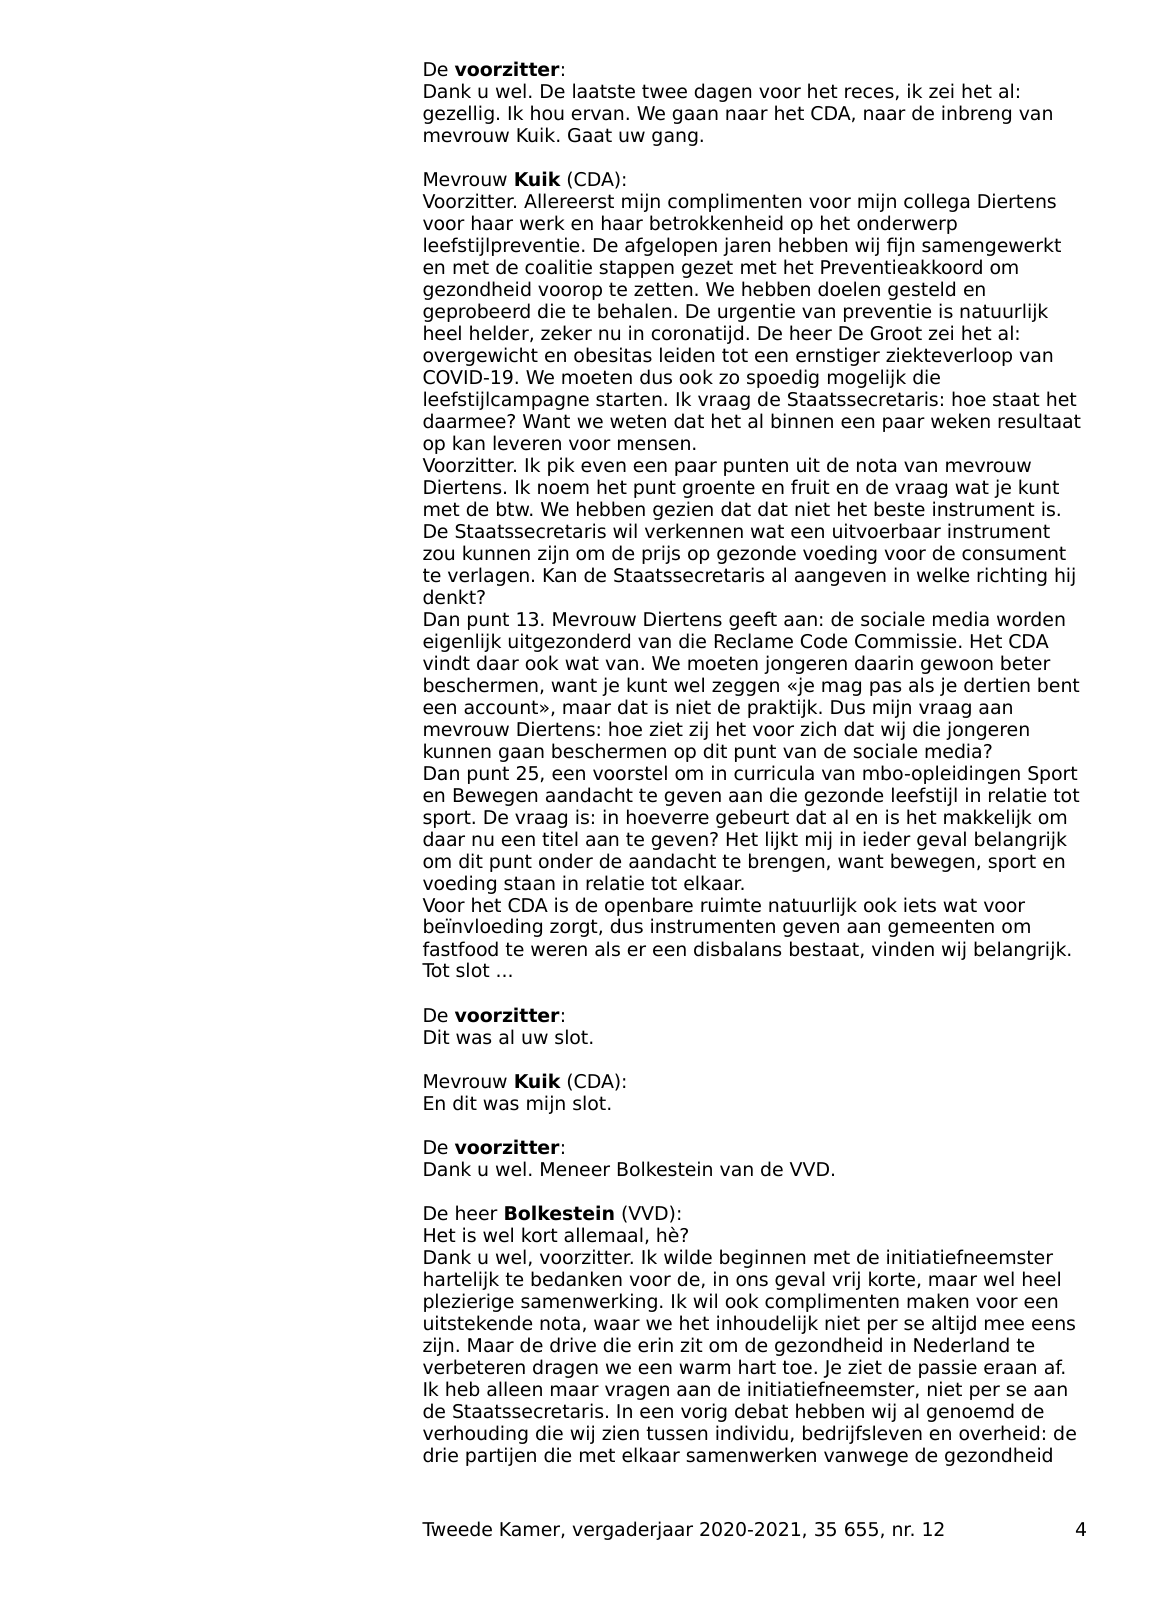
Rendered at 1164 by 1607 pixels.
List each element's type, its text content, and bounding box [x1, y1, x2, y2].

text En dit was mijn slot. [422, 1093, 1087, 1115]
text Dank u wel. Meneer Bolkestein van de VVD. [422, 1159, 1087, 1181]
text Voor het CDA is de openbare ruimte natuurlijk ook iets wat voor beïnvloeding zorgt, dus instrumenten geven aan gemeenten om fastfood te weren als er een disbalans bestaat, vinden wij belangrijk. [422, 894, 1087, 960]
text De voorzitter: [422, 1004, 1087, 1027]
text Mevrouw Kuik (CDA): [422, 1071, 1087, 1093]
text Dan punt 13. Mevrouw Diertens geeft aan: de sociale media worden eigenlijk uitgezonderd van die Reclame Code Commissie. Het CDA vindt daar ook wat van. We moeten jongeren daarin gewoon beter beschermen, want je kunt wel zeggen «je mag pas als je dertien bent een account», maar dat is niet de praktijk. Dus mijn vraag aan mevrouw Diertens: hoe ziet zij het voor zich dat wij die jongeren kunnen gaan beschermen op dit punt van de sociale media? [422, 609, 1087, 763]
text Mevrouw Kuik (CDA): [422, 169, 1087, 191]
text Voorzitter. Ik pik even een paar punten uit de nota van mevrouw Diertens. Ik noem het punt groente en fruit en de vraag wat je kunt met de btw. We hebben gezien dat dat niet het beste instrument is. De Staatssecretaris wil verkennen wat een uitvoerbaar instrument zou kunnen zijn om de prijs op gezonde voeding voor de consument te verlagen. Kan de Staatssecretaris al aangeven in welke richting hij denkt? [422, 455, 1087, 609]
text De voorzitter: [422, 59, 1087, 81]
text Dit was al uw slot. [422, 1027, 1087, 1048]
text Dank u wel, voorzitter. Ik wilde beginnen met de initiatiefneemster hartelijk te bedanken voor de, in ons geval vrij korte, maar wel heel plezierige samenwerking. Ik wil ook complimenten maken voor een uitstekende nota, waar we het inhoudelijk niet per se altijd mee eens zijn. Maar de drive die erin zit om de gezondheid in Nederland te verbeteren dragen we een warm hart toe. Je ziet de passie eraan af. [422, 1247, 1087, 1379]
text Voorzitter. Allereerst mijn complimenten voor mijn collega Diertens voor haar werk en haar betrokkenheid op het onderwerp leefstijlpreventie. De afgelopen jaren hebben wij fijn samengewerkt en met de coalitie stappen gezet met het Preventieakkoord om gezondheid voorop te zetten. We hebben doelen gesteld en geprobeerd die te behalen. De urgentie van preventie is natuurlijk heel helder, zeker nu in coronatijd. De heer De Groot zei het al: overgewicht en obesitas leiden tot een ernstiger ziekteverloop van COVID-19. We moeten dus ook zo spoedig mogelijk die leefstijlcampagne starten. Ik vraag de Staatssecretaris: hoe staat het daarmee? Want we weten dat het al binnen een paar weken resultaat op kan leveren voor mensen. [422, 191, 1087, 455]
text De voorzitter: [422, 1137, 1087, 1159]
text Dan punt 25, een voorstel om in curricula van mbo-opleidingen Sport en Bewegen aandacht te geven aan die gezonde leefstijl in relatie tot sport. De vraag is: in hoeverre gebeurt dat al en is het makkelijk om daar nu een titel aan te geven? Het lijkt mij in ieder geval belangrijk om dit punt onder de aandacht te brengen, want bewegen, sport en voeding staan in relatie tot elkaar. [422, 763, 1087, 894]
text Het is wel kort allemaal, hè? [422, 1225, 1087, 1247]
text Dank u wel. De laatste twee dagen voor het reces, ik zei het al: gezellig. Ik hou ervan. We gaan naar het CDA, naar de inbreng van mevrouw Kuik. Gaat uw gang. [422, 81, 1087, 147]
text Tot slot ... [422, 960, 1087, 982]
text De heer Bolkestein (VVD): [422, 1203, 1087, 1225]
text Ik heb alleen maar vragen aan de initiatiefneemster, niet per se aan de Staatssecretaris. In een vorig debat hebben wij al genoemd de verhouding die wij zien tussen individu, bedrijfsleven en overheid: de drie partijen die met elkaar samenwerken vanwege de gezondheid [422, 1379, 1087, 1467]
